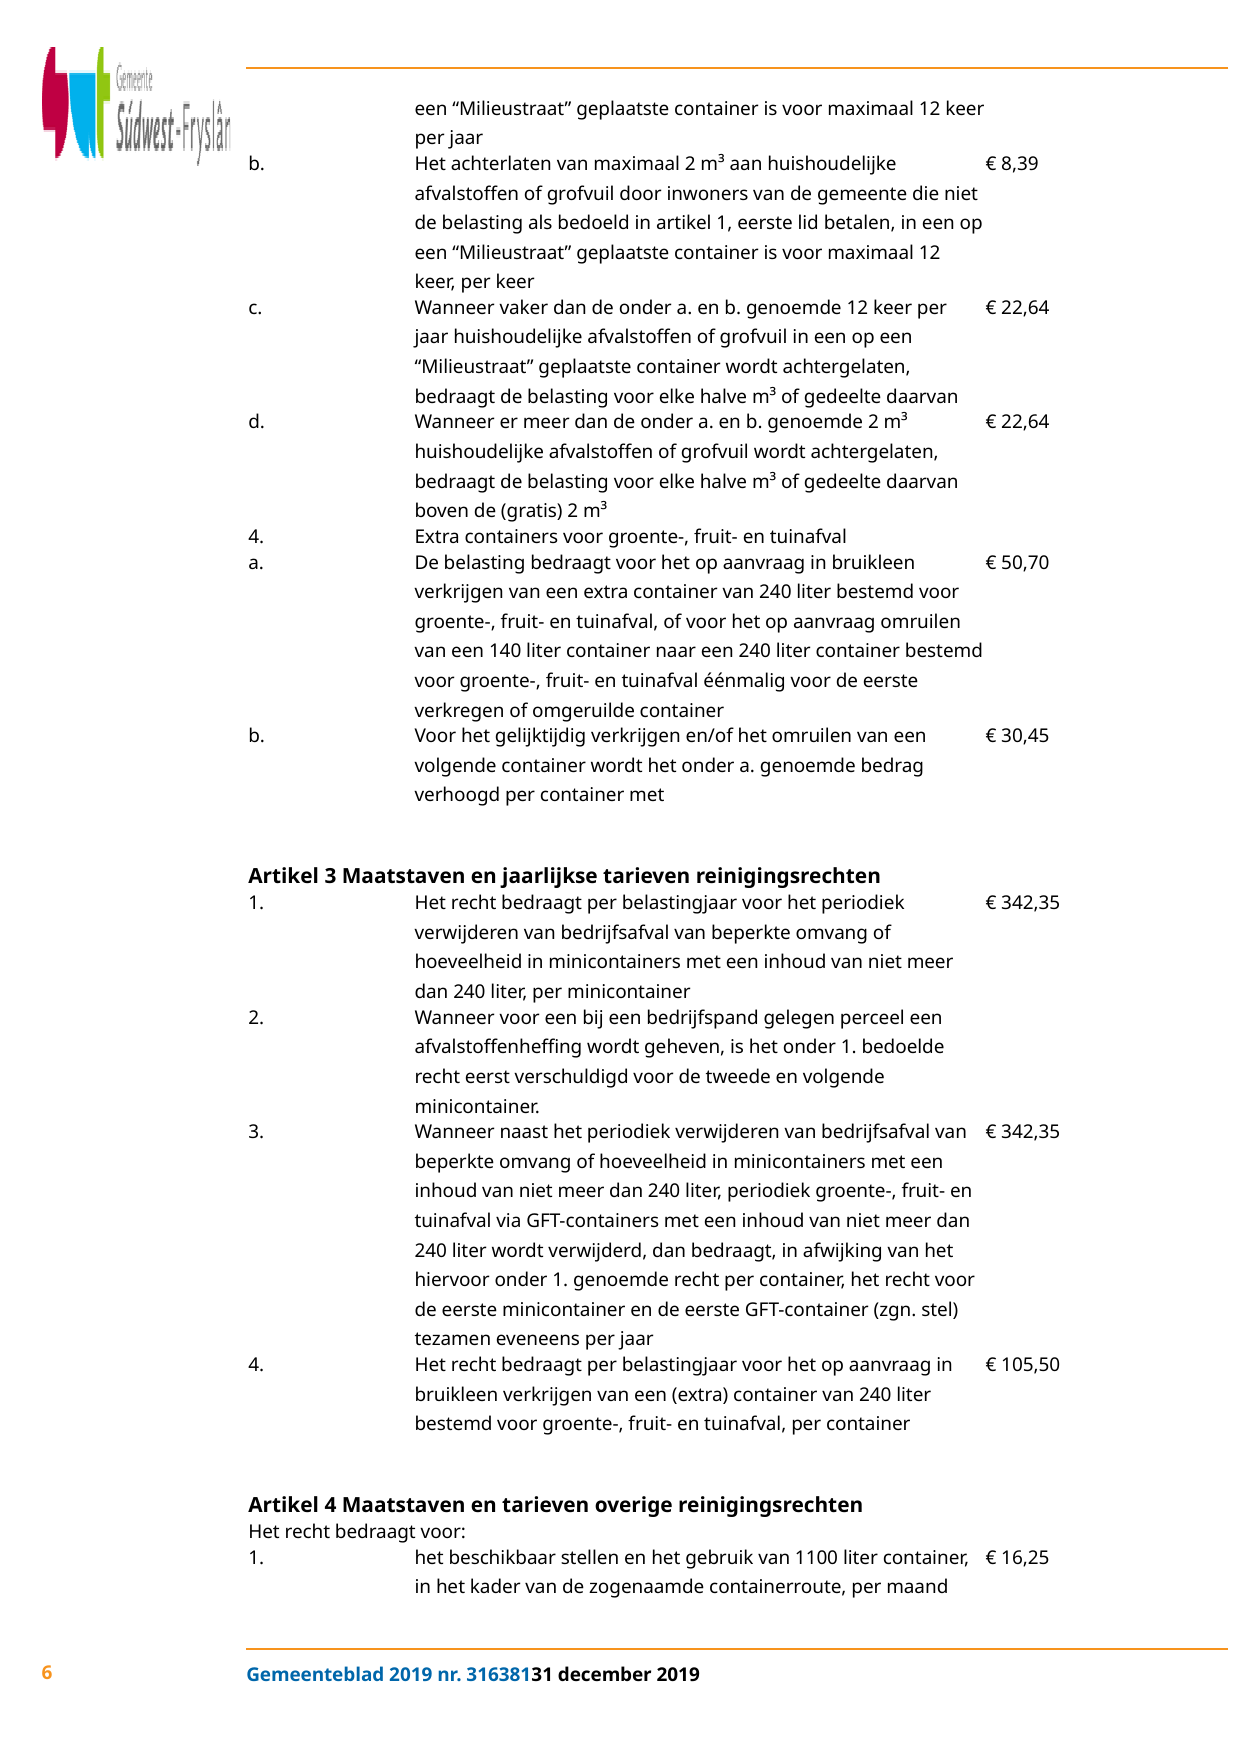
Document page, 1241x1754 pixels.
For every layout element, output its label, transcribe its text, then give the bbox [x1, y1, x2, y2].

table_cell a. [248, 549, 414, 722]
table_cell d. [248, 409, 414, 523]
table_cell c. [248, 294, 414, 409]
table_cell € 50,70 [985, 549, 1152, 722]
table_cell Wanneer vaker dan de onder a. en b. genoemde 12 keer per jaar huishoudelijke afvalstoffen of grofvuil in een op een “Milieustraat” geplaatste container wordt achtergelaten, bedraagt de belasting voor elke halve m³ of gedeelte daarvan [414, 294, 985, 409]
table_cell [248, 95, 414, 150]
table_cell 1. [248, 1544, 414, 1599]
table_header Het recht bedraagt voor: [248, 1519, 985, 1544]
table_header 1. [248, 890, 414, 1004]
table_cell Extra containers voor groente-, fruit- en tuinafval [414, 523, 985, 549]
table_cell [985, 523, 1152, 549]
table_cell € 8,39 [985, 150, 1152, 294]
table_cell € 22,64 [985, 409, 1152, 523]
table_cell b. [248, 723, 414, 807]
table_cell 3. [248, 1119, 414, 1351]
text Artikel 4 Maatstaven en tarieven overige reinigingsrechten [248, 1490, 1152, 1518]
table_cell Het achterlaten van maximaal 2 m³ aan huishoudelijke afvalstoffen of grofvuil door inwoners van de gemeente die niet de belasting als bedoeld in artikel 1, eerste lid betalen, in een op een “Milieustraat” geplaatste container is voor maximaal 12 keer, per keer [414, 150, 985, 294]
table_cell [985, 1004, 1152, 1118]
table_cell € 342,35 [985, 1119, 1152, 1351]
table_cell De belasting bedraagt voor het op aanvraag in bruikleen verkrijgen van een extra container van 240 liter bestemd voor groente-, fruit- en tuinafval, of voor het op aanvraag omruilen van een 140 liter container naar een 240 liter container bestemd voor groente-, fruit- en tuinafval éénmalig voor de eerste verkregen of omgeruilde container [414, 549, 985, 722]
table_cell Het recht bedraagt per belastingjaar voor het op aanvraag in bruikleen verkrijgen van een (extra) container van 240 liter bestemd voor groente-, fruit- en tuinafval, per container [414, 1351, 985, 1436]
table_cell [985, 95, 1152, 150]
table_cell Voor het gelijktijdig verkrijgen en/of het omruilen van een volgende container wordt het onder a. genoemde bedrag verhoogd per container met [414, 723, 985, 807]
table_cell 4. [248, 523, 414, 549]
table_cell 2. [248, 1004, 414, 1118]
table_cell € 16,25 [985, 1544, 1152, 1599]
table_header Het recht bedraagt per belastingjaar voor het periodiek verwijderen van bedrijfsafval van beperkte omvang of hoeveelheid in minicontainers met een inhoud van niet meer dan 240 liter, per minicontainer [414, 890, 985, 1004]
table_cell € 30,45 [985, 723, 1152, 807]
table_cell Wanneer naast het periodiek verwijderen van bedrijfsafval van beperkte omvang of hoeveelheid in minicontainers met een inhoud van niet meer dan 240 liter, periodiek groente-, fruit- en tuinafval via GFT-containers met een inhoud van niet meer dan 240 liter wordt verwijderd, dan bedraagt, in afwijking van het hiervoor onder 1. genoemde recht per container, het recht voor de eerste minicontainer en de eerste GFT-container (zgn. stel) tezamen eveneens per jaar [414, 1119, 985, 1351]
table_cell 4. [248, 1351, 414, 1436]
table_cell een “Milieustraat” geplaatste container is voor maximaal 12 keer per jaar [414, 95, 985, 150]
picture [41, 47, 231, 172]
table_cell € 105,50 [985, 1351, 1152, 1436]
table_header [985, 1519, 1152, 1544]
table_cell b. [248, 150, 414, 294]
table_cell Wanneer voor een bij een bedrijfspand gelegen perceel een afvalstoffenheffing wordt geheven, is het onder 1. bedoelde recht eerst verschuldigd voor de tweede en volgende minicontainer. [414, 1004, 985, 1118]
text Artikel 3 Maatstaven en jaarlijkse tarieven reinigingsrechten [248, 861, 1152, 889]
table_cell het beschikbaar stellen en het gebruik van 1100 liter container, in het kader van de zogenaamde containerroute, per maand [414, 1544, 985, 1599]
table_cell Wanneer er meer dan de onder a. en b. genoemde 2 m³ huishoudelijke afvalstoffen of grofvuil wordt achtergelaten, bedraagt de belasting voor elke halve m³ of gedeelte daarvan boven de (gratis) 2 m³ [414, 409, 985, 523]
table_cell € 22,64 [985, 294, 1152, 409]
table_header € 342,35 [985, 890, 1152, 1004]
